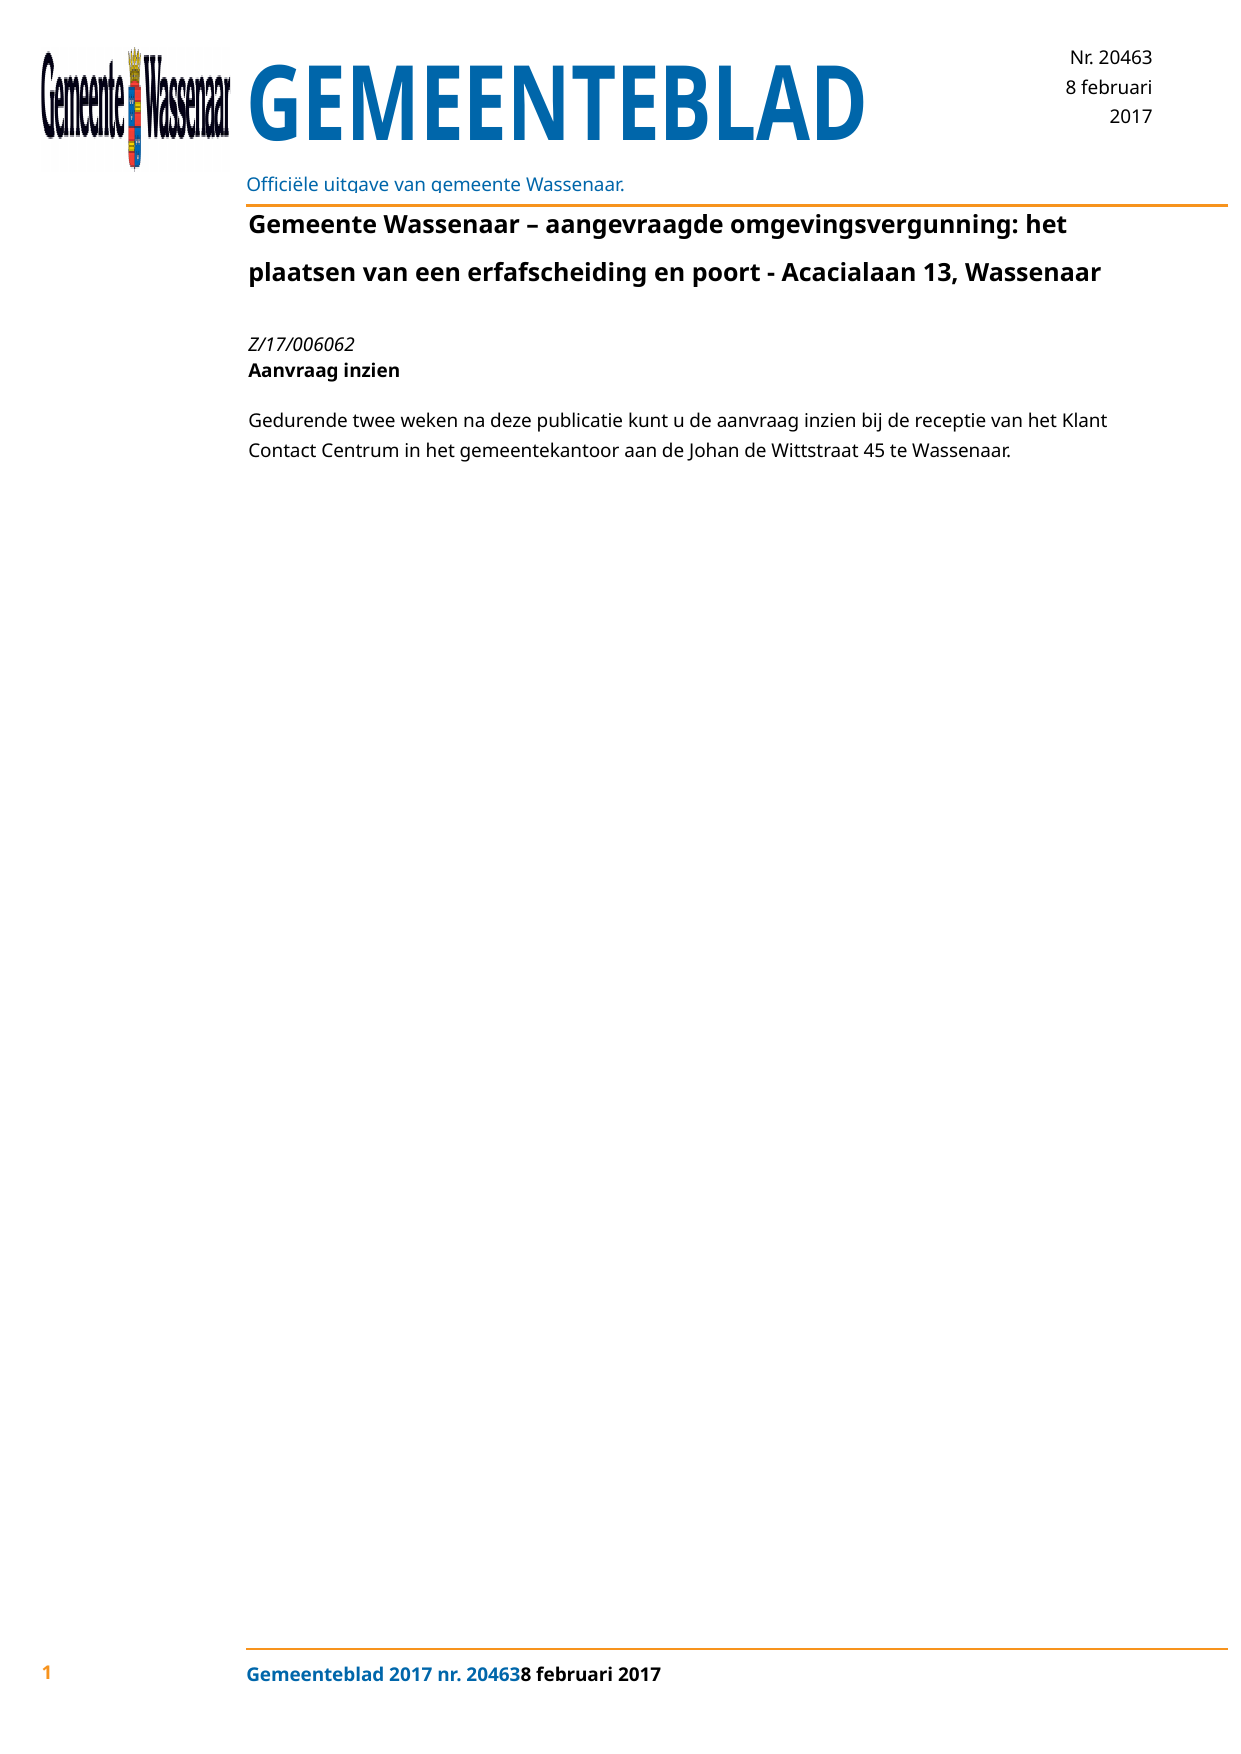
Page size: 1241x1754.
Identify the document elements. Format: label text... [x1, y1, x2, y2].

text Gemeente Wassenaar – aangevraagde omgevingsvergunning: het plaatsen van een erfafscheiding en poort - Acacialaan 13, Wassenaar [248, 207, 1152, 288]
text Gedurende twee weken na deze publicatie kunt u de aanvraag inzien bij de receptie van het Klant Contact Centrum in het gemeentekantoor aan de Johan de Wittstraat 45 te Wassenaar. [248, 408, 1152, 463]
picture [41, 47, 231, 172]
text Aanvraag inzien [248, 357, 1152, 383]
text Z/17/006062 [248, 331, 1152, 357]
